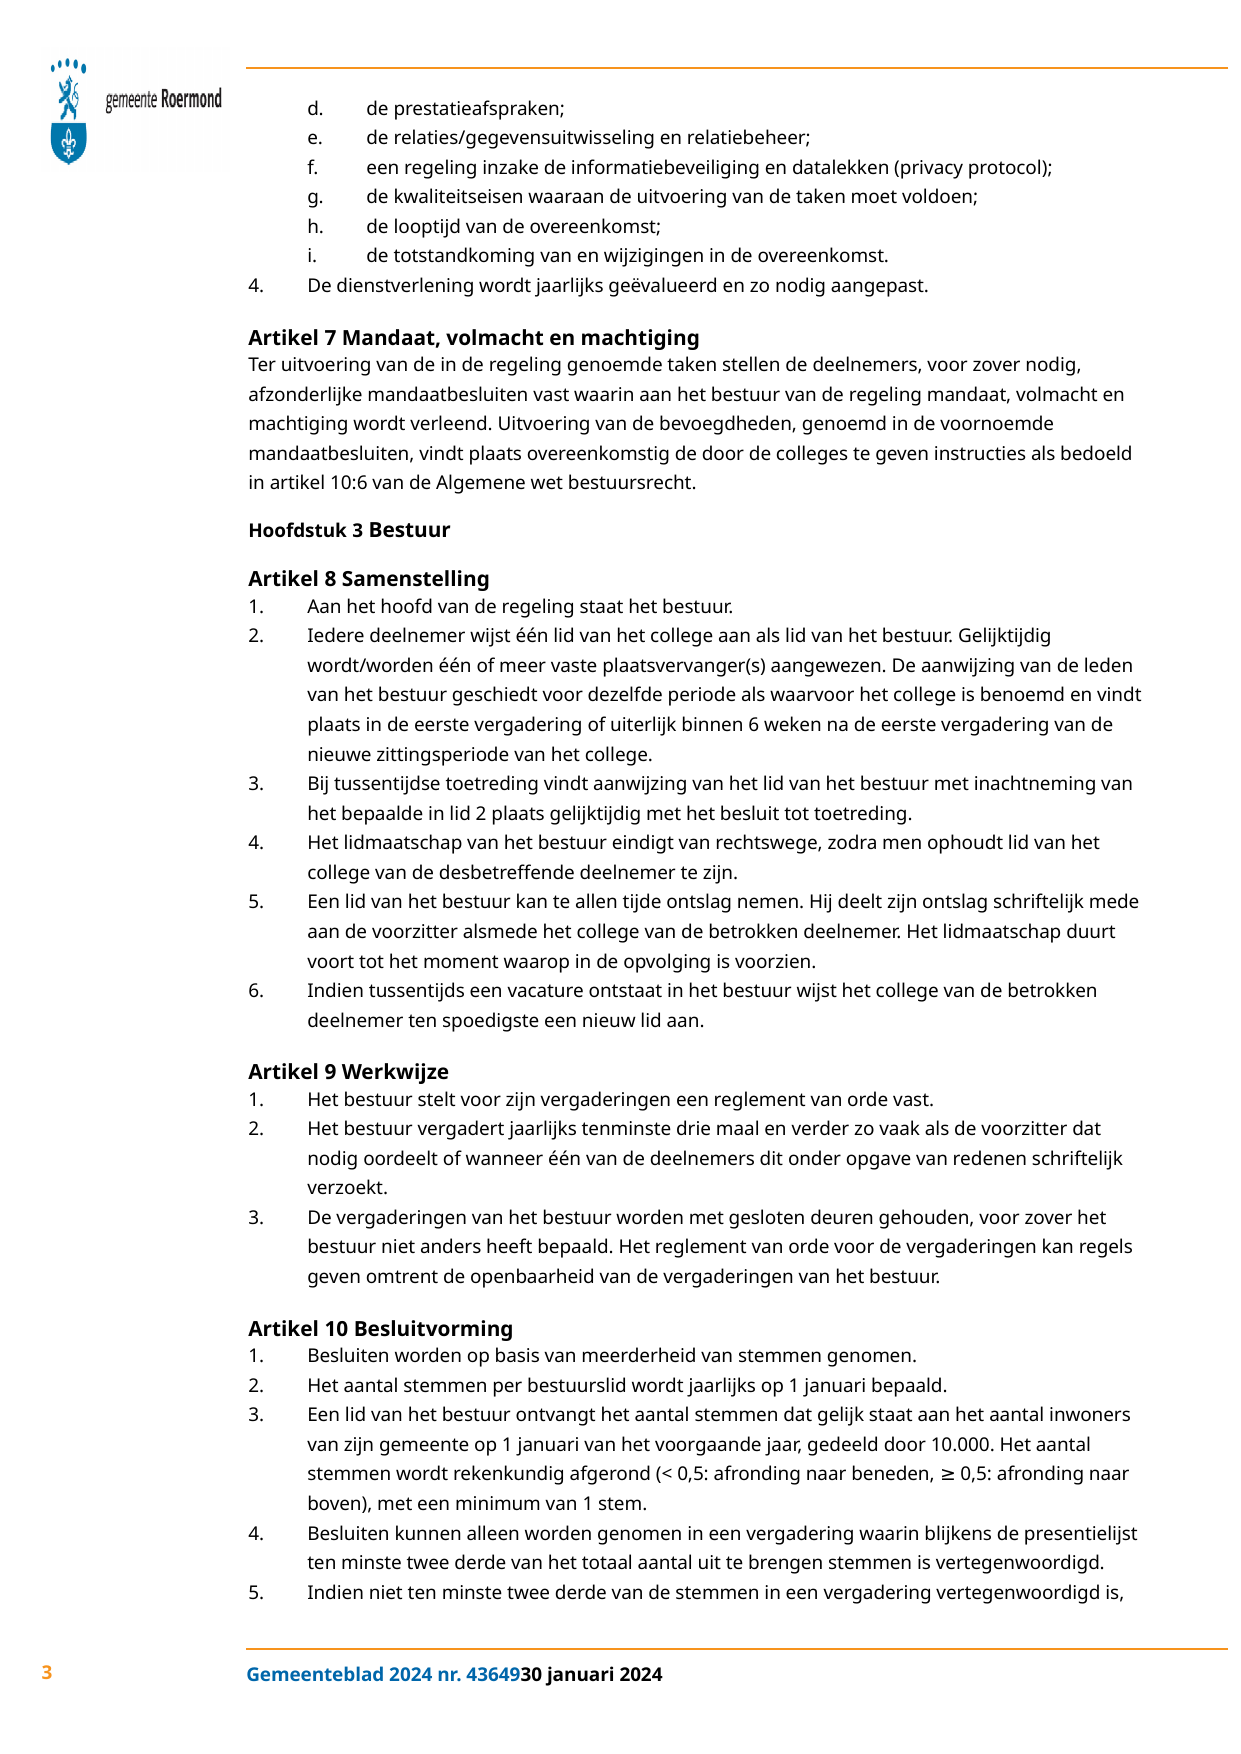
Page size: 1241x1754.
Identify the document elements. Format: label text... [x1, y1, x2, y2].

list Aan het hoofd van de regeling staat het bestuur. [248, 593, 1152, 618]
text Artikel 8 Samenstelling [248, 564, 1152, 593]
list Besluiten kunnen alleen worden genomen in een vergadering waarin blijkens de presentielijst ten minste twee derde van het totaal aantal uit te brengen stemmen is vertegenwoordigd. [248, 1520, 1152, 1575]
list Indien tussentijds een vacature ontstaat in het bestuur wijst het college van de betrokken deelnemer ten spoedigste een nieuw lid aan. [248, 977, 1152, 1033]
list Een lid van het bestuur kan te allen tijde ontslag nemen. Hij deelt zijn ontslag schriftelijk mede aan de voorzitter alsmede het college van de betrokken deelnemer. Het lidmaatschap duurt voort tot het moment waarop in de opvolging is voorzien. [248, 889, 1152, 973]
text Ter uitvoering van de in de regeling genoemde taken stellen de deelnemers, voor zover nodig, afzonderlijke mandaatbesluiten vast waarin aan het bestuur van de regeling mandaat, volmacht en machtiging wordt verleend. Uitvoering van de bevoegdheden, genoemd in de voornoemde mandaatbesluiten, vindt plaats overeenkomstig de door de colleges te geven instructies als bedoeld in artikel 10:6 van de Algemene wet bestuursrecht. [248, 351, 1152, 495]
list Het lidmaatschap van het bestuur eindigt van rechtswege, zodra men ophoudt lid van het college van de desbetreffende deelnemer te zijn. [248, 829, 1152, 885]
list de kwaliteitseisen waaraan de uitvoering van de taken moet voldoen; [307, 183, 1152, 209]
text Artikel 7 Mandaat, volmacht en machtiging [248, 323, 1152, 351]
text Artikel 10 Besluitvorming [248, 1314, 1152, 1342]
list de relaties/gegevensuitwisseling en relatiebeheer; [307, 124, 1152, 150]
text Hoofdstuk 3 Bestuur [248, 515, 1152, 543]
list De vergaderingen van het bestuur worden met gesloten deuren gehouden, voor zover het bestuur niet anders heeft bepaald. Het reglement van orde voor de vergaderingen kan regels geven omtrent de openbaarheid van de vergaderingen van het bestuur. [248, 1204, 1152, 1289]
list Bij tussentijdse toetreding vindt aanwijzing van het lid van het bestuur met inachtneming van het bepaalde in lid 2 plaats gelijktijdig met het besluit tot toetreding. [248, 770, 1152, 826]
text Artikel 9 Werkwijze [248, 1057, 1152, 1086]
list Iedere deelnemer wijst één lid van het college aan als lid van het bestuur. Gelijktijdig wordt/worden één of meer vaste plaatsvervanger(s) aangewezen. De aanwijzing van de leden van het bestuur geschiedt voor dezelfde periode als waarvoor het college is benoemd en vindt plaats in de eerste vergadering of uiterlijk binnen 6 weken na de eerste vergadering van de nieuwe zittingsperiode van het college. [248, 622, 1152, 766]
list Het bestuur vergadert jaarlijks tenminste drie maal en verder zo vaak als de voorzitter dat nodig oordeelt of wanneer één van de deelnemers dit onder opgave van redenen schriftelijk verzoekt. [248, 1115, 1152, 1200]
list Indien niet ten minste twee derde van de stemmen in een vergadering vertegenwoordigd is, [248, 1579, 1152, 1604]
list Besluiten worden op basis van meerderheid van stemmen genomen. [248, 1342, 1152, 1368]
list de prestatieafspraken; [307, 95, 1152, 121]
list Het aantal stemmen per bestuurslid wordt jaarlijks op 1 januari bepaald. [248, 1372, 1152, 1397]
picture [41, 47, 231, 172]
list een regeling inzake de informatiebeveiliging en datalekken (privacy protocol); [307, 154, 1152, 180]
list Een lid van het bestuur ontvangt het aantal stemmen dat gelijk staat aan het aantal inwoners van zijn gemeente op 1 januari van het voorgaande jaar, gedeeld door 10.000. Het aantal stemmen wordt rekenkundig afgerond (< 0,5: afronding naar beneden, ≥ 0,5: afronding naar boven), met een minimum van 1 stem. [248, 1401, 1152, 1516]
list de looptijd van de overeenkomst; [307, 213, 1152, 239]
list Het bestuur stelt voor zijn vergaderingen een reglement van orde vast. [248, 1086, 1152, 1112]
list de totstandkoming van en wijzigingen in de overeenkomst. [307, 243, 1152, 268]
list De dienstverlening wordt jaarlijks geëvalueerd en zo nodig aangepast. [248, 272, 1152, 298]
